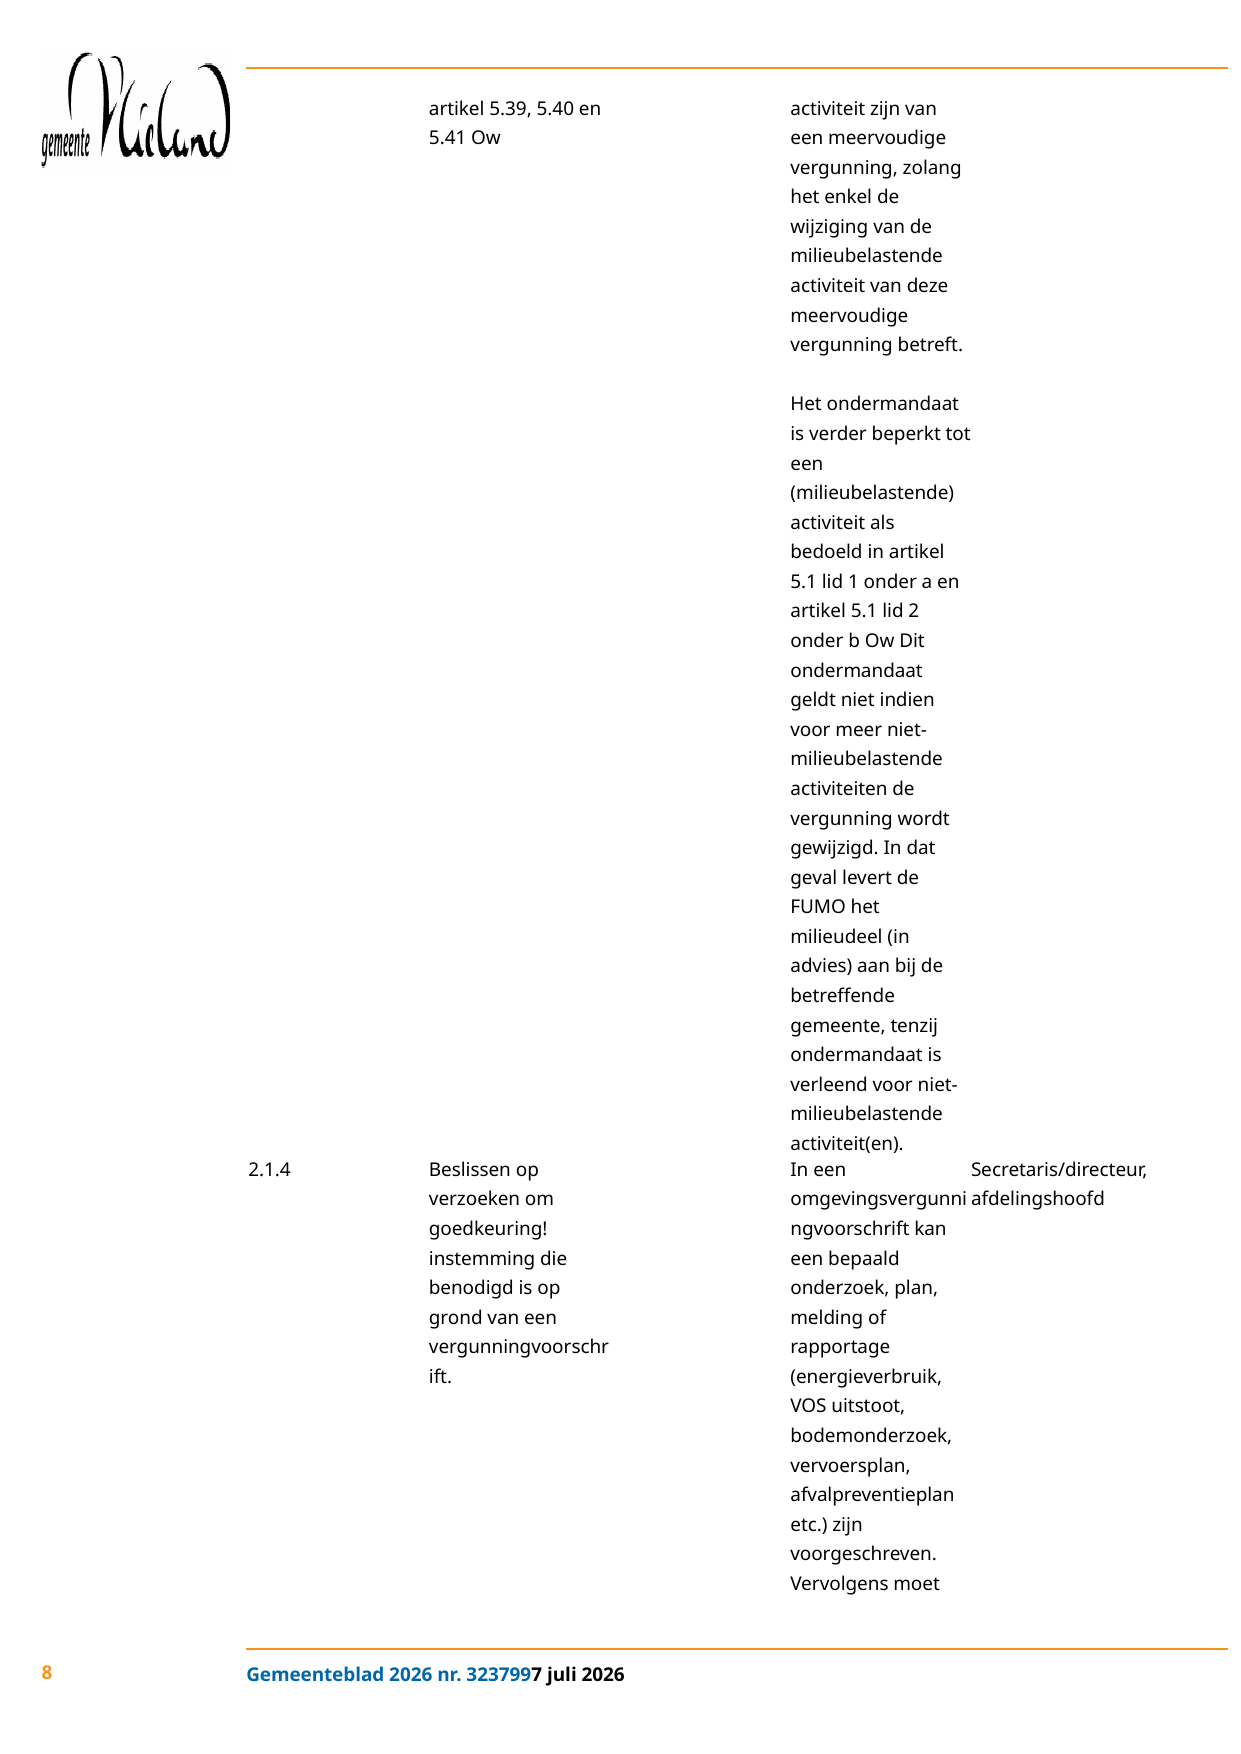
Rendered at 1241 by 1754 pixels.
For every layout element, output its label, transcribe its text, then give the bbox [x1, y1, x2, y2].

table_cell Secretaris/directeur, afdelingshoofd [971, 1156, 1152, 1596]
table_cell Beslissen op verzoeken om goedkeuring!instemming die benodigd is op grond van een vergunningvoorschrift. [429, 1156, 609, 1596]
table_cell [609, 95, 790, 1156]
table_cell activiteit zijn van een meervoudige vergunning, zolang het enkel de wijziging van de milieubelastende activiteit van deze meervoudige vergunning betreft. Het ondermandaat is verder beperkt tot een (milieubelastende) activiteit als bedoeld in artikel 5.1 lid 1 onder a en artikel 5.1 lid 2 onder b Ow Dit ondermandaat geldt niet indien voor meer niet-milieubelastende activiteiten de vergunning wordt gewijzigd. In dat geval levert de FUMO het milieudeel (in advies) aan bij de betreffende gemeente, tenzij ondermandaat is verleend voor niet-milieubelastende activiteit(en). [790, 95, 971, 1156]
picture [41, 47, 231, 172]
table_cell [609, 1156, 790, 1596]
table_cell [248, 95, 429, 1156]
table_cell In een omgevingsvergunningvoorschrift kan een bepaald onderzoek, plan, melding of rapportage (energieverbruik, VOS uitstoot, bodemonderzoek, vervoersplan, afvalpreventieplan etc.) zijn voorgeschreven. Vervolgens moet [790, 1156, 971, 1596]
table_cell artikel 5.39, 5.40 en 5.41 Ow [429, 95, 609, 1156]
table_cell 2.1.4 [248, 1156, 429, 1596]
table_cell [971, 95, 1152, 1156]
